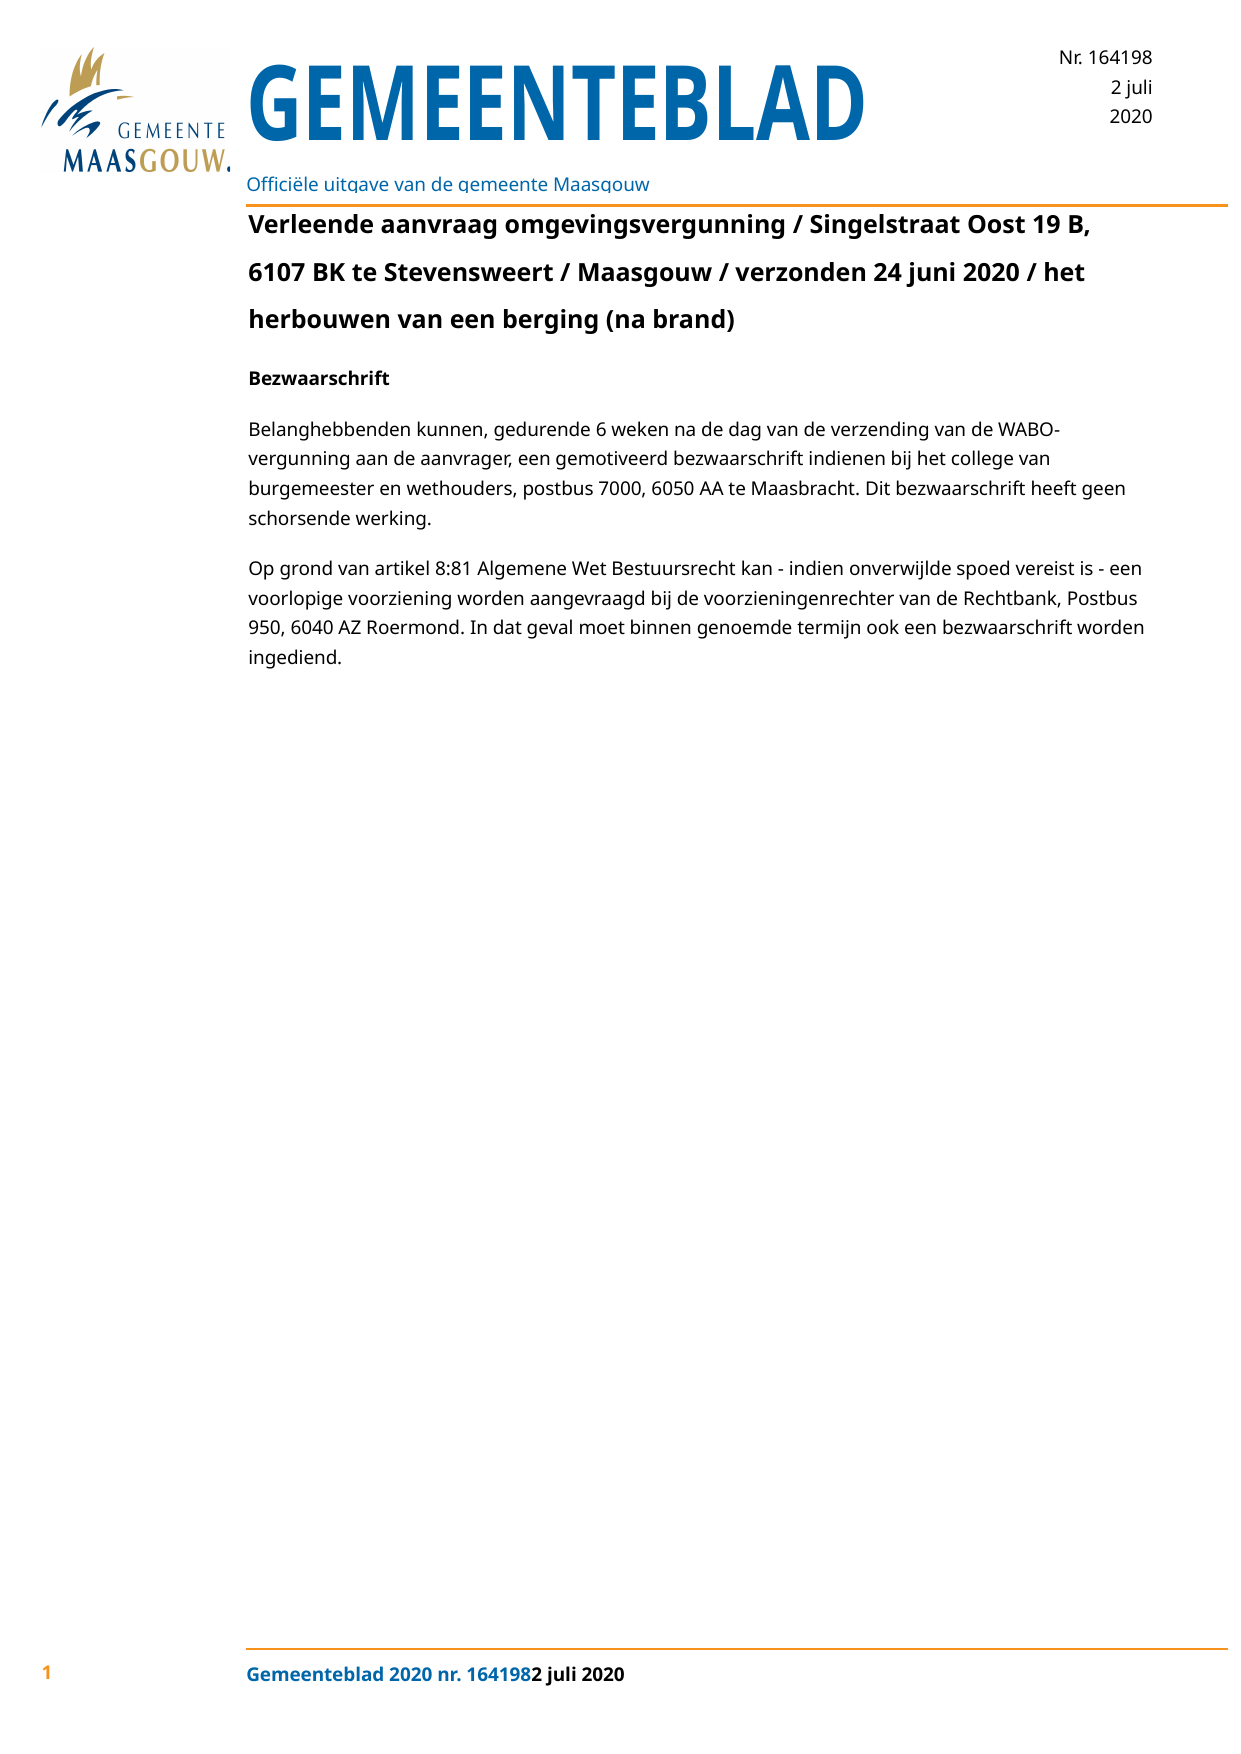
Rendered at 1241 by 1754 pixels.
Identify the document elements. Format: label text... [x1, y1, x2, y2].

text Bezwaarschrift [248, 366, 1152, 391]
text Verleende aanvraag omgevingsvergunning / Singelstraat Oost 19 B, 6107 BK te Stevensweert / Maasgouw / verzonden 24 juni 2020 / het herbouwen van een berging (na brand) [248, 207, 1152, 336]
picture [41, 47, 231, 172]
text Op grond van artikel 8:81 Algemene Wet Bestuursrecht kan - indien onverwijlde spoed vereist is - een voorlopige voorziening worden aangevraagd bij de voorzieningenrechter van de Rechtbank, Postbus 950, 6040 AZ Roermond. In dat geval moet binnen genoemde termijn ook een bezwaarschrift worden ingediend. [248, 555, 1152, 669]
text Belanghebbenden kunnen, gedurende 6 weken na de dag van de verzending van de WABO-vergunning aan de aanvrager, een gemotiveerd bezwaarschrift indienen bij het college van burgemeester en wethouders, postbus 7000, 6050 AA te Maasbracht. Dit bezwaarschrift heeft geen schorsende werking. [248, 416, 1152, 530]
